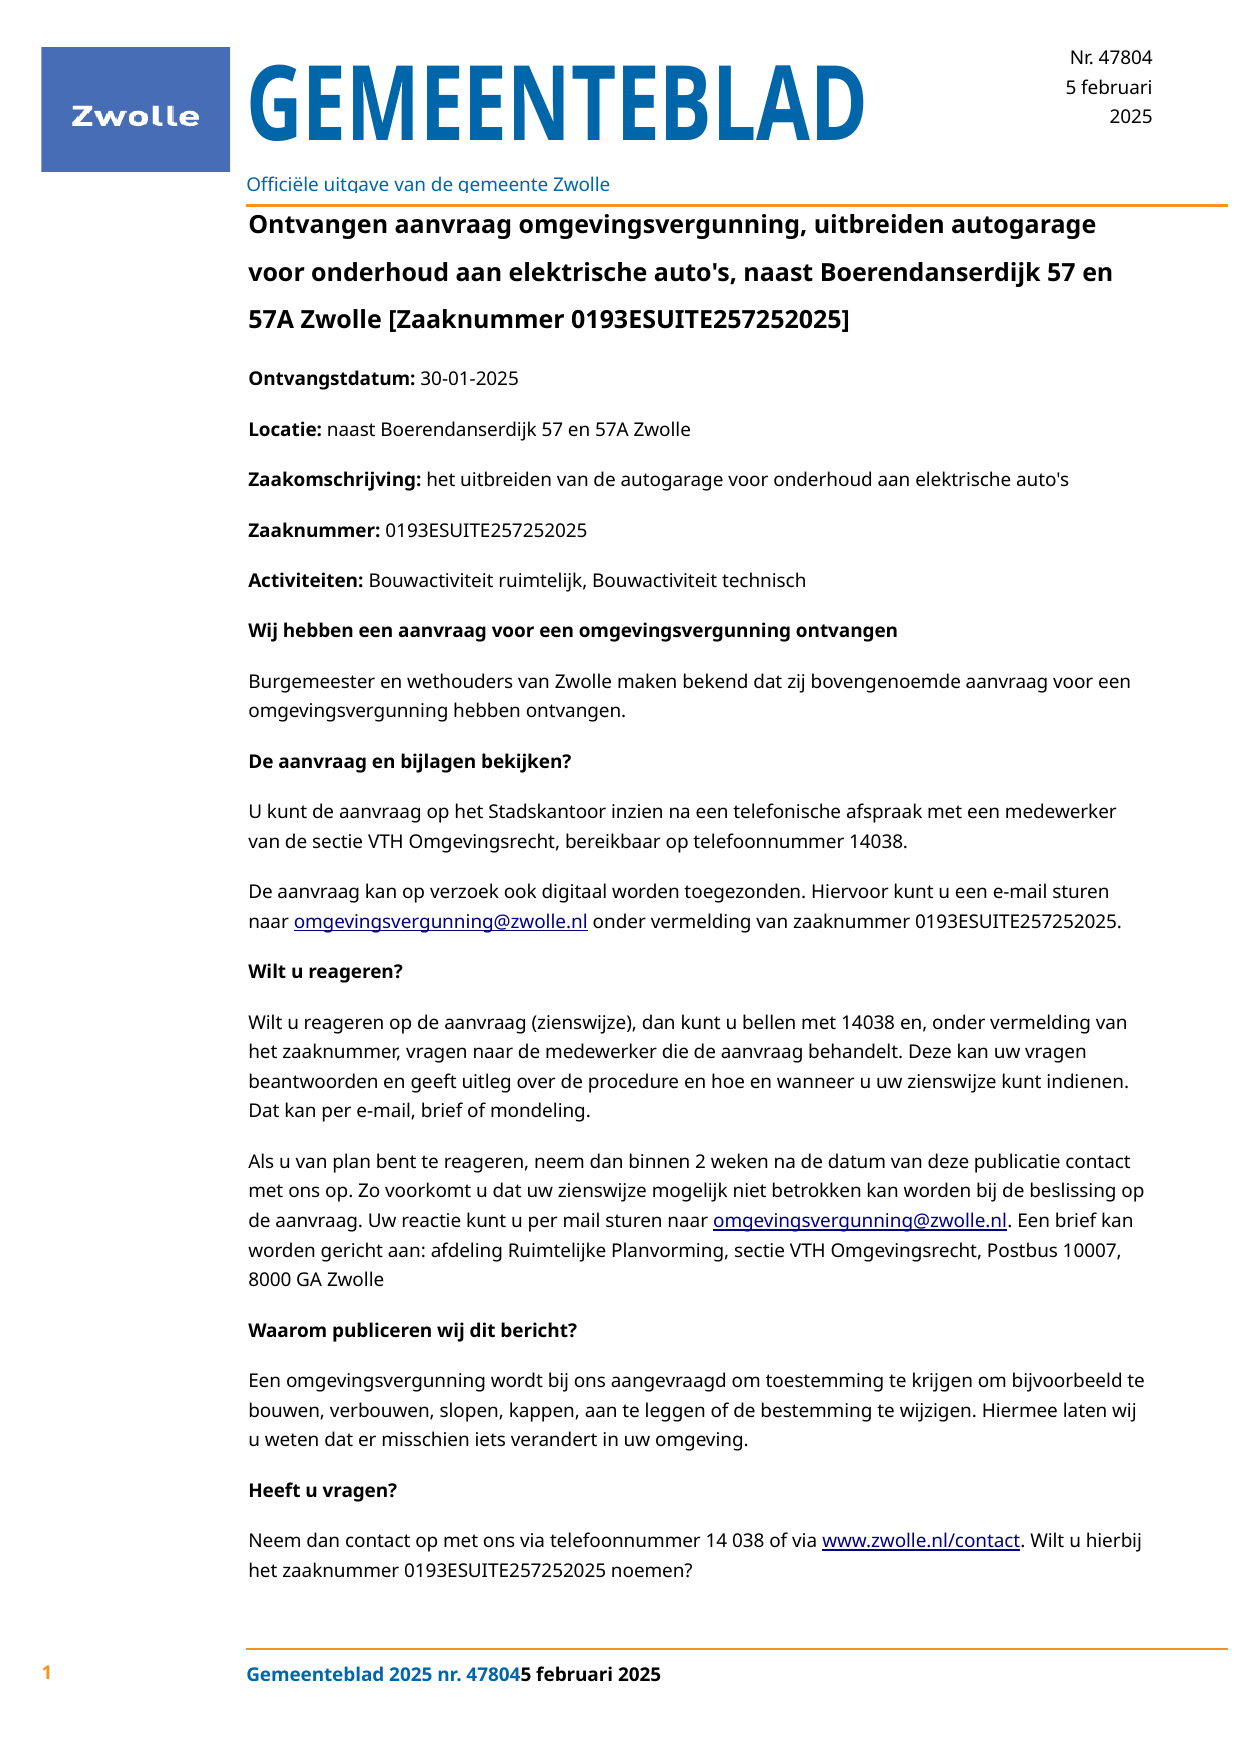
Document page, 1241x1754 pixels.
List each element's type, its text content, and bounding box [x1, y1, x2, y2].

picture [41, 47, 231, 172]
text Waarom publiceren wij dit bericht? [248, 1317, 1152, 1342]
text U kunt de aanvraag op het Stadskantoor inzien na een telefonische afspraak met een medewerker van de sectie VTH Omgevingsrecht, bereikbaar op telefoonnummer 14038. [248, 798, 1152, 854]
text De aanvraag kan op verzoek ook digitaal worden toegezonden. Hiervoor kunt u een e-mail sturen naar omgevingsvergunning@zwolle.nl onder vermelding van zaaknummer 0193ESUITE257252025. [248, 878, 1152, 934]
text Burgemeester en wethouders van Zwolle maken bekend dat zij bovengenoemde aanvraag voor een omgevingsvergunning hebben ontvangen. [248, 668, 1152, 723]
text Ontvangen aanvraag omgevingsvergunning, uitbreiden autogarage voor onderhoud aan elektrische auto's, naast Boerendanserdijk 57 en 57A Zwolle [Zaaknummer 0193ESUITE257252025] [248, 207, 1152, 336]
text Neem dan contact op met ons via telefoonnummer 14 038 of via www.zwolle.nl/contact. Wilt u hierbij het zaaknummer 0193ESUITE257252025 noemen? [248, 1527, 1152, 1582]
text Locatie: naast Boerendanserdijk 57 en 57A Zwolle [248, 416, 1152, 442]
text Activiteiten: Bouwactiviteit ruimtelijk, Bouwactiviteit technisch [248, 567, 1152, 593]
text Als u van plan bent te reageren, neem dan binnen 2 weken na de datum van deze publicatie contact met ons op. Zo voorkomt u dat uw zienswijze mogelijk niet betrokken kan worden bij de beslissing op de aanvraag. Uw reactie kunt u per mail sturen naar omgevingsvergunning@zwolle.nl. Een brief kan worden gericht aan: afdeling Ruimtelijke Planvorming, sectie VTH Omgevingsrecht, Postbus 10007, 8000 GA Zwolle [248, 1148, 1152, 1292]
text Wilt u reageren? [248, 958, 1152, 984]
text Wilt u reageren op de aanvraag (zienswijze), dan kunt u bellen met 14038 en, onder vermelding van het zaaknummer, vragen naar de medewerker die de aanvraag behandelt. Deze kan uw vragen beantwoorden en geeft uitleg over de procedure en hoe en wanneer u uw zienswijze kunt indienen. Dat kan per e-mail, brief of mondeling. [248, 1009, 1152, 1123]
text Zaakomschrijving: het uitbreiden van de autogarage voor onderhoud aan elektrische auto's [248, 466, 1152, 492]
text Zaaknummer: 0193ESUITE257252025 [248, 517, 1152, 542]
text Ontvangstdatum: 30-01-2025 [248, 366, 1152, 391]
text De aanvraag en bijlagen bekijken? [248, 748, 1152, 774]
text Wij hebben een aanvraag voor een omgevingsvergunning ontvangen [248, 618, 1152, 643]
text Heeft u vragen? [248, 1477, 1152, 1502]
text Een omgevingsvergunning wordt bij ons aangevraagd om toestemming te krijgen om bijvoorbeeld te bouwen, verbouwen, slopen, kappen, aan te leggen of de bestemming te wijzigen. Hiermee laten wij u weten dat er misschien iets verandert in uw omgeving. [248, 1367, 1152, 1452]
